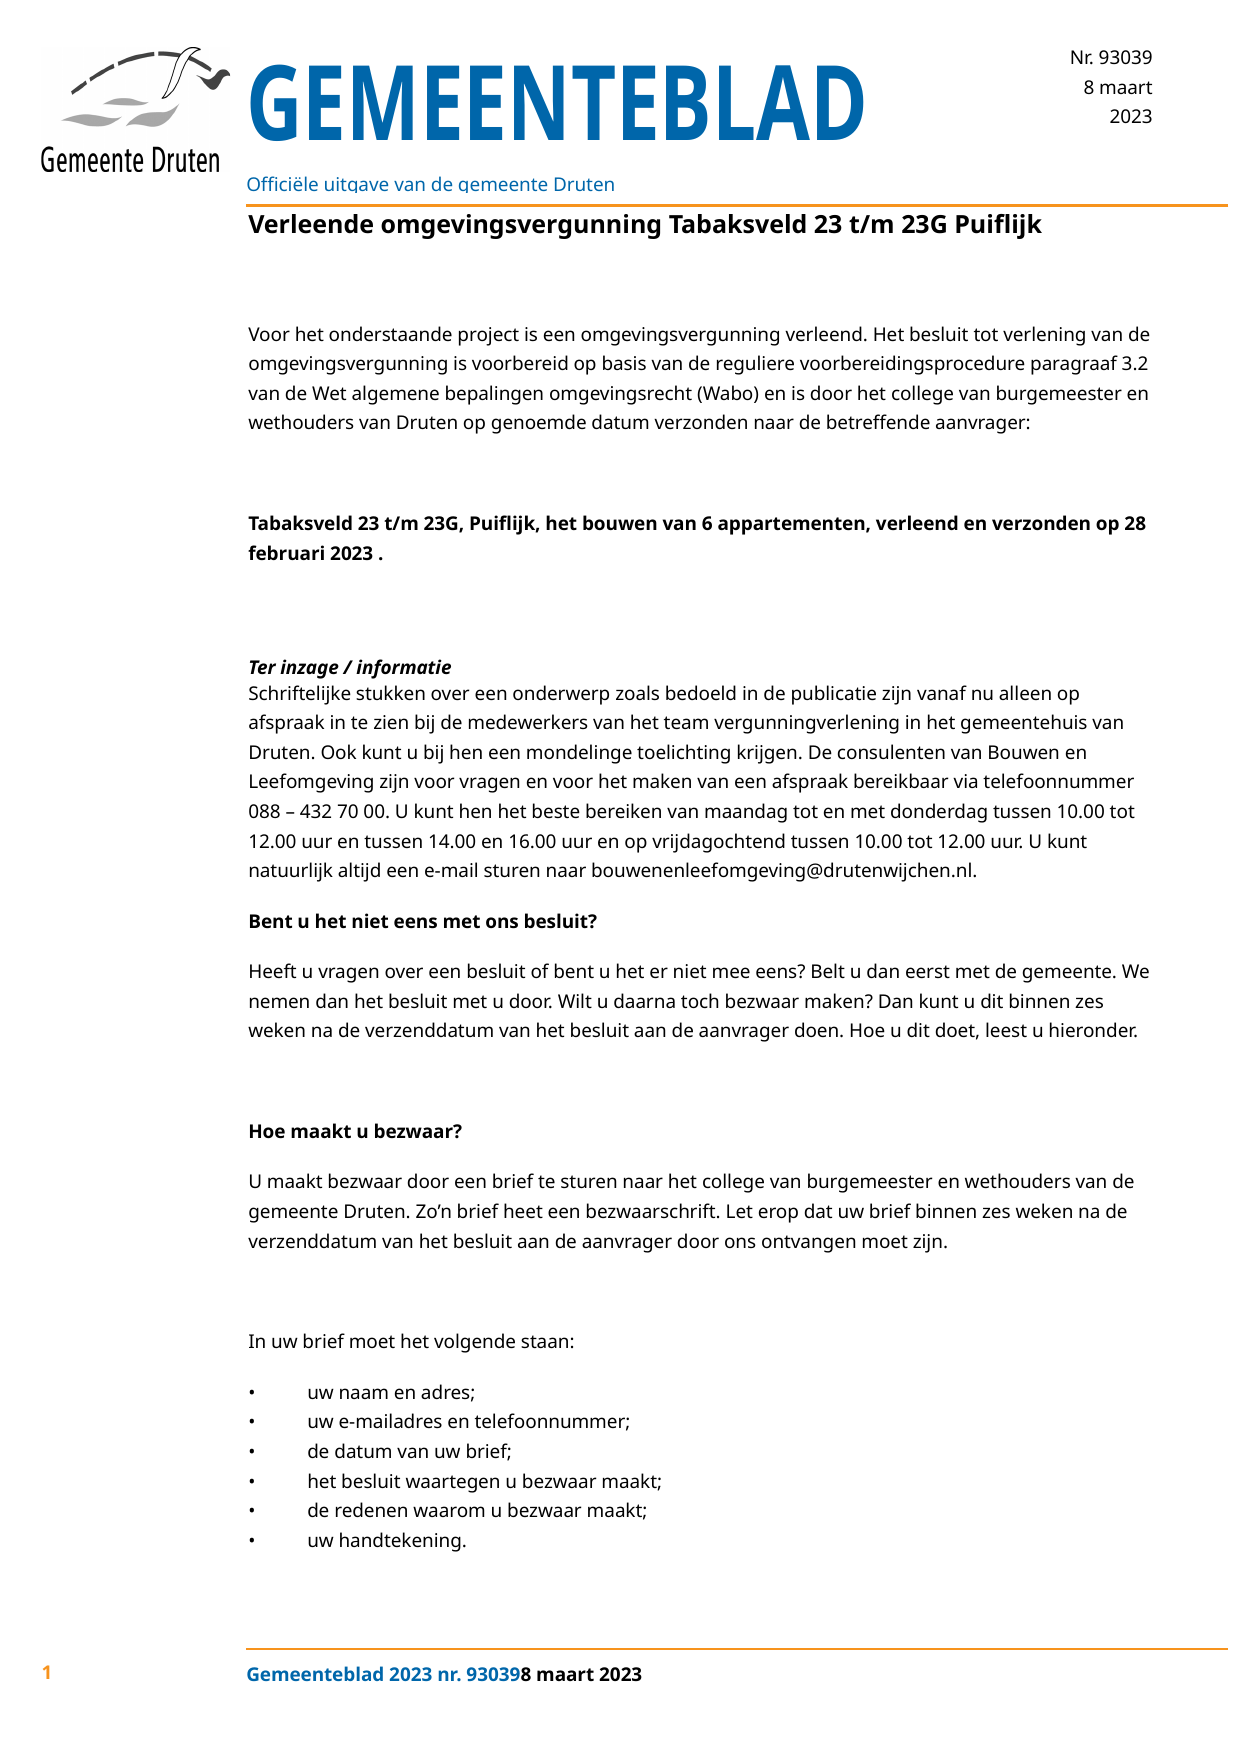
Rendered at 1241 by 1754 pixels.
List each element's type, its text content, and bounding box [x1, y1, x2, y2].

list uw naam en adres; [248, 1379, 1152, 1405]
text Heeft u vragen over een besluit of bent u het er niet mee eens? Belt u dan eerst met de gemeente. We nemen dan het besluit met u door. Wilt u daarna toch bezwaar maken? Dan kunt u dit binnen zes weken na de verzenddatum van het besluit aan de aanvrager doen. Hoe u dit doet, leest u hieronder. [248, 958, 1152, 1043]
text Tabaksveld 23 t/m 23G, Puiflijk, het bouwen van 6 appartementen, verleend en verzonden op 28 februari 2023 . [248, 510, 1152, 566]
text Schriftelijke stukken over een onderwerp zoals bedoeld in de publicatie zijn vanaf nu alleen op afspraak in te zien bij de medewerkers van het team vergunningverlening in het gemeentehuis van Druten. Ook kunt u bij hen een mondelinge toelichting krijgen. De consulenten van Bouwen en Leefomgeving zijn voor vragen en voor het maken van een afspraak bereikbaar via telefoonnummer 088 – 432 70 00. U kunt hen het beste bereiken van maandag tot en met donderdag tussen 10.00 tot 12.00 uur en tussen 14.00 en 16.00 uur en op vrijdagochtend tussen 10.00 tot 12.00 uur. U kunt natuurlijk altijd een e-mail sturen naar bouwenenleefomgeving@drutenwijchen.nl. [248, 680, 1152, 883]
picture [41, 47, 231, 172]
text In uw brief moet het volgende staan: [248, 1329, 1152, 1354]
text Ter inzage / informatie [248, 654, 1152, 680]
text Bent u het niet eens met ons besluit? [248, 908, 1152, 934]
list het besluit waartegen u bezwaar maakt; [248, 1468, 1152, 1494]
text Hoe maakt u bezwaar? [248, 1118, 1152, 1144]
list de datum van uw brief; [248, 1438, 1152, 1464]
list uw handtekening. [248, 1527, 1152, 1553]
text Voor het onderstaande project is een omgevingsvergunning verleend. Het besluit tot verlening van de omgevingsvergunning is voorbereid op basis van de reguliere voorbereidingsprocedure paragraaf 3.2 van de Wet algemene bepalingen omgevingsrecht (Wabo) en is door het college van burgemeester en wethouders van Druten op genoemde datum verzonden naar de betreffende aanvrager: [248, 321, 1152, 435]
list de redenen waarom u bezwaar maakt; [248, 1497, 1152, 1523]
text U maakt bezwaar door een brief te sturen naar het college van burgemeester en wethouders van de gemeente Druten. Zo’n brief heet een bezwaarschrift. Let erop dat uw brief binnen zes weken na de verzenddatum van het besluit aan de aanvrager door ons ontvangen moet zijn. [248, 1169, 1152, 1254]
text Verleende omgevingsvergunning Tabaksveld 23 t/m 23G Puiflijk [248, 207, 1152, 241]
list uw e-mailadres en telefoonnummer; [248, 1409, 1152, 1434]
